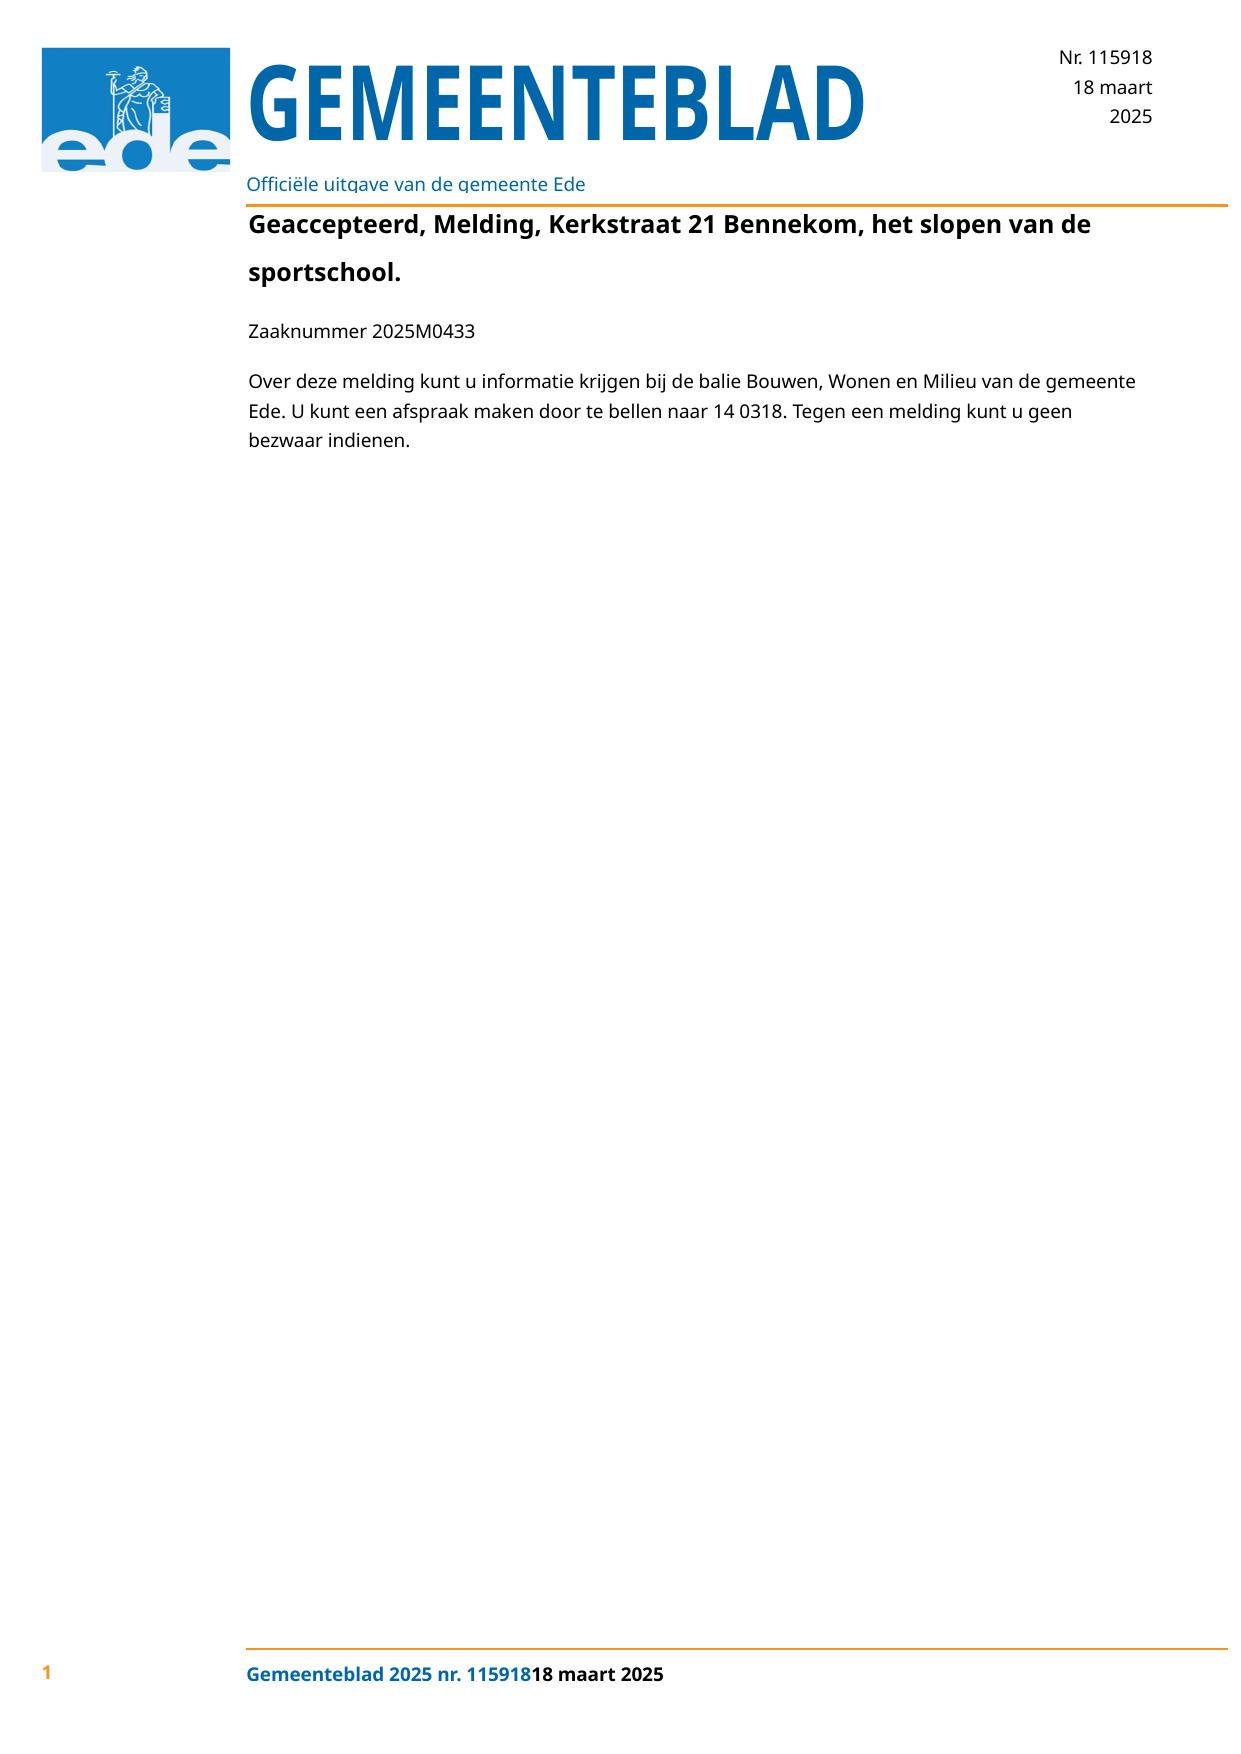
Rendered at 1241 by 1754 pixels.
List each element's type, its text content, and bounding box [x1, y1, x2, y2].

text Zaaknummer 2025M0433 [248, 318, 1152, 344]
text Geaccepteerd, Melding, Kerkstraat 21 Bennekom, het slopen van de sportschool. [248, 207, 1152, 288]
text Over deze melding kunt u informatie krijgen bij de balie Bouwen, Wonen en Milieu van de gemeente Ede. U kunt een afspraak maken door te bellen naar 14 0318. Tegen een melding kunt u geen bezwaar indienen. [248, 368, 1152, 453]
picture [41, 47, 231, 172]
